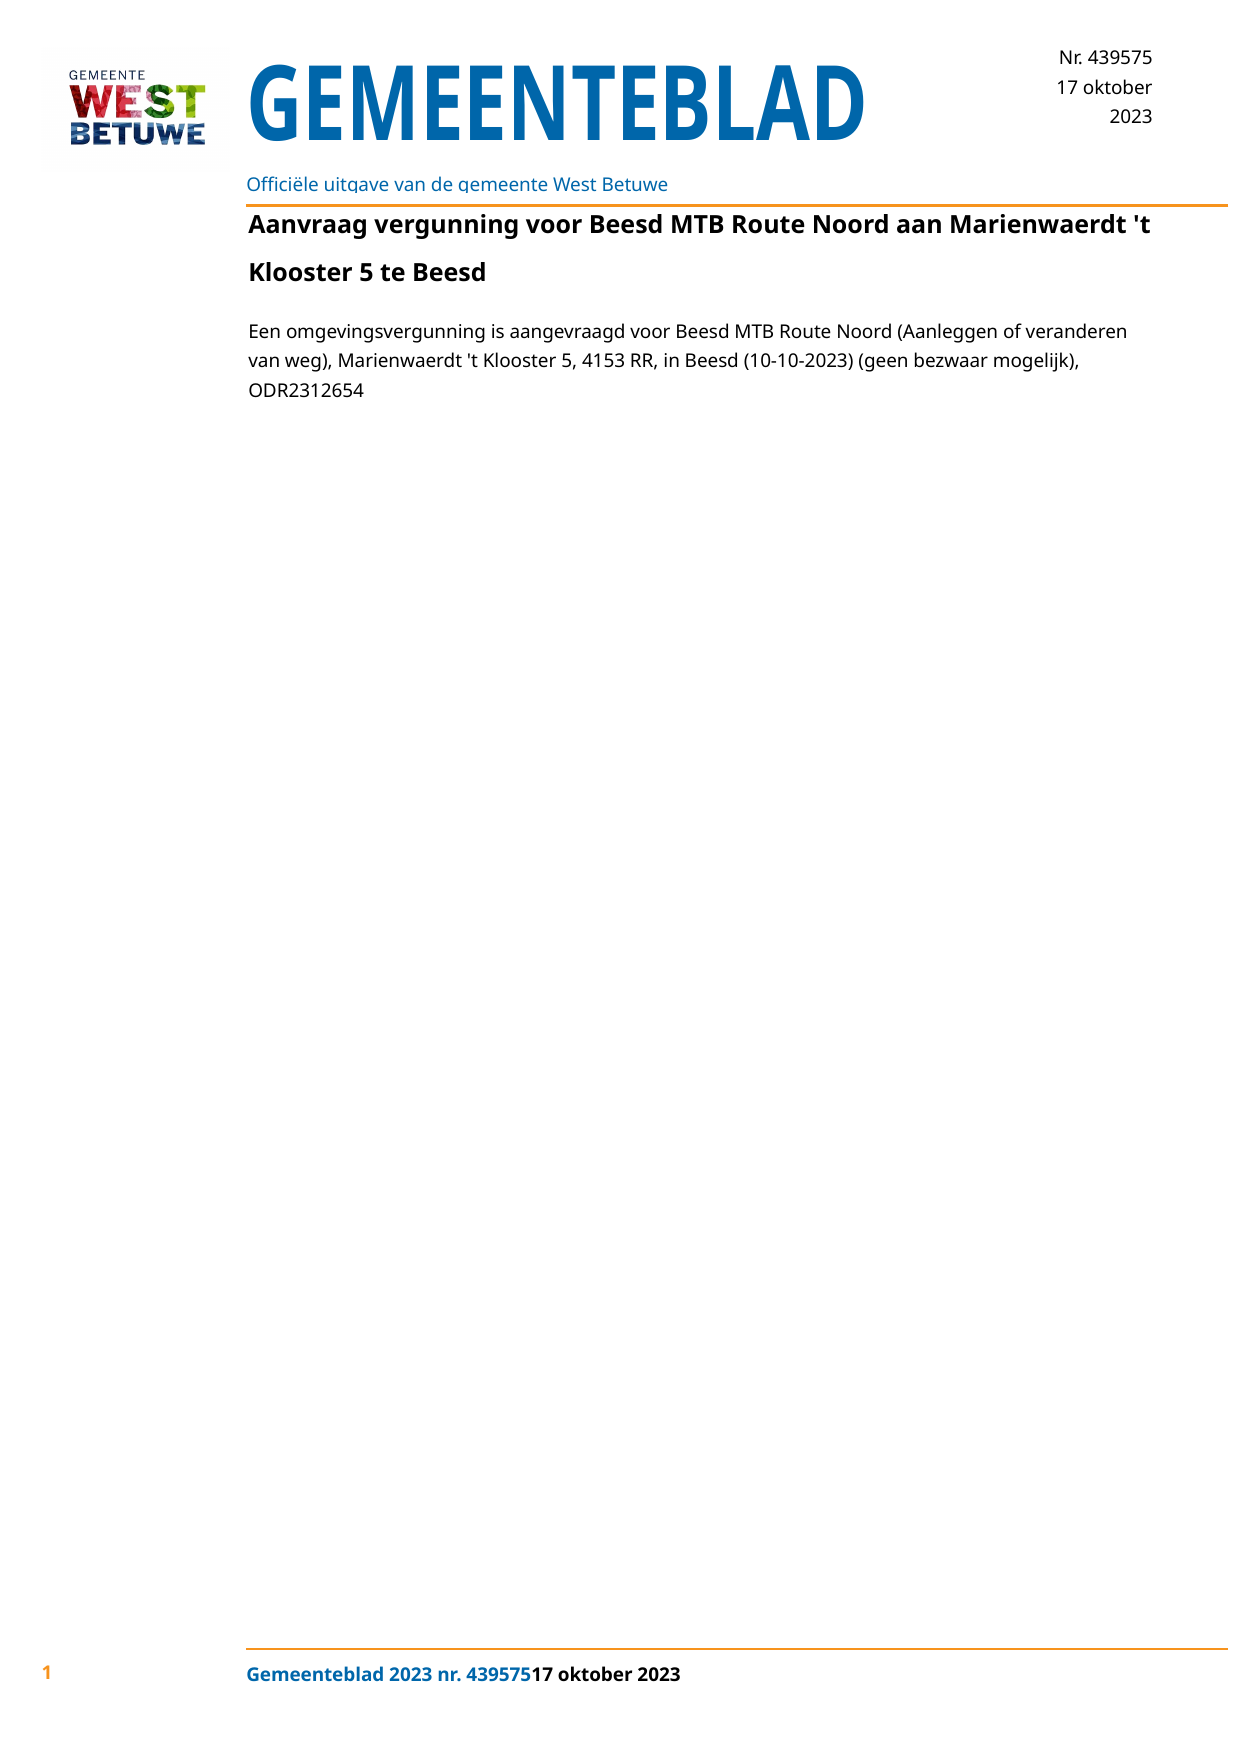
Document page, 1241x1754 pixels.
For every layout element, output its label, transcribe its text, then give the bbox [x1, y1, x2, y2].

text Aanvraag vergunning voor Beesd MTB Route Noord aan Marienwaerdt 't Klooster 5 te Beesd [248, 207, 1152, 288]
text Een omgevingsvergunning is aangevraagd voor Beesd MTB Route Noord (Aanleggen of veranderen van weg), Marienwaerdt 't Klooster 5, 4153 RR, in Beesd (10-10-2023) (geen bezwaar mogelijk), ODR2312654 [248, 318, 1152, 403]
picture [41, 47, 231, 172]
